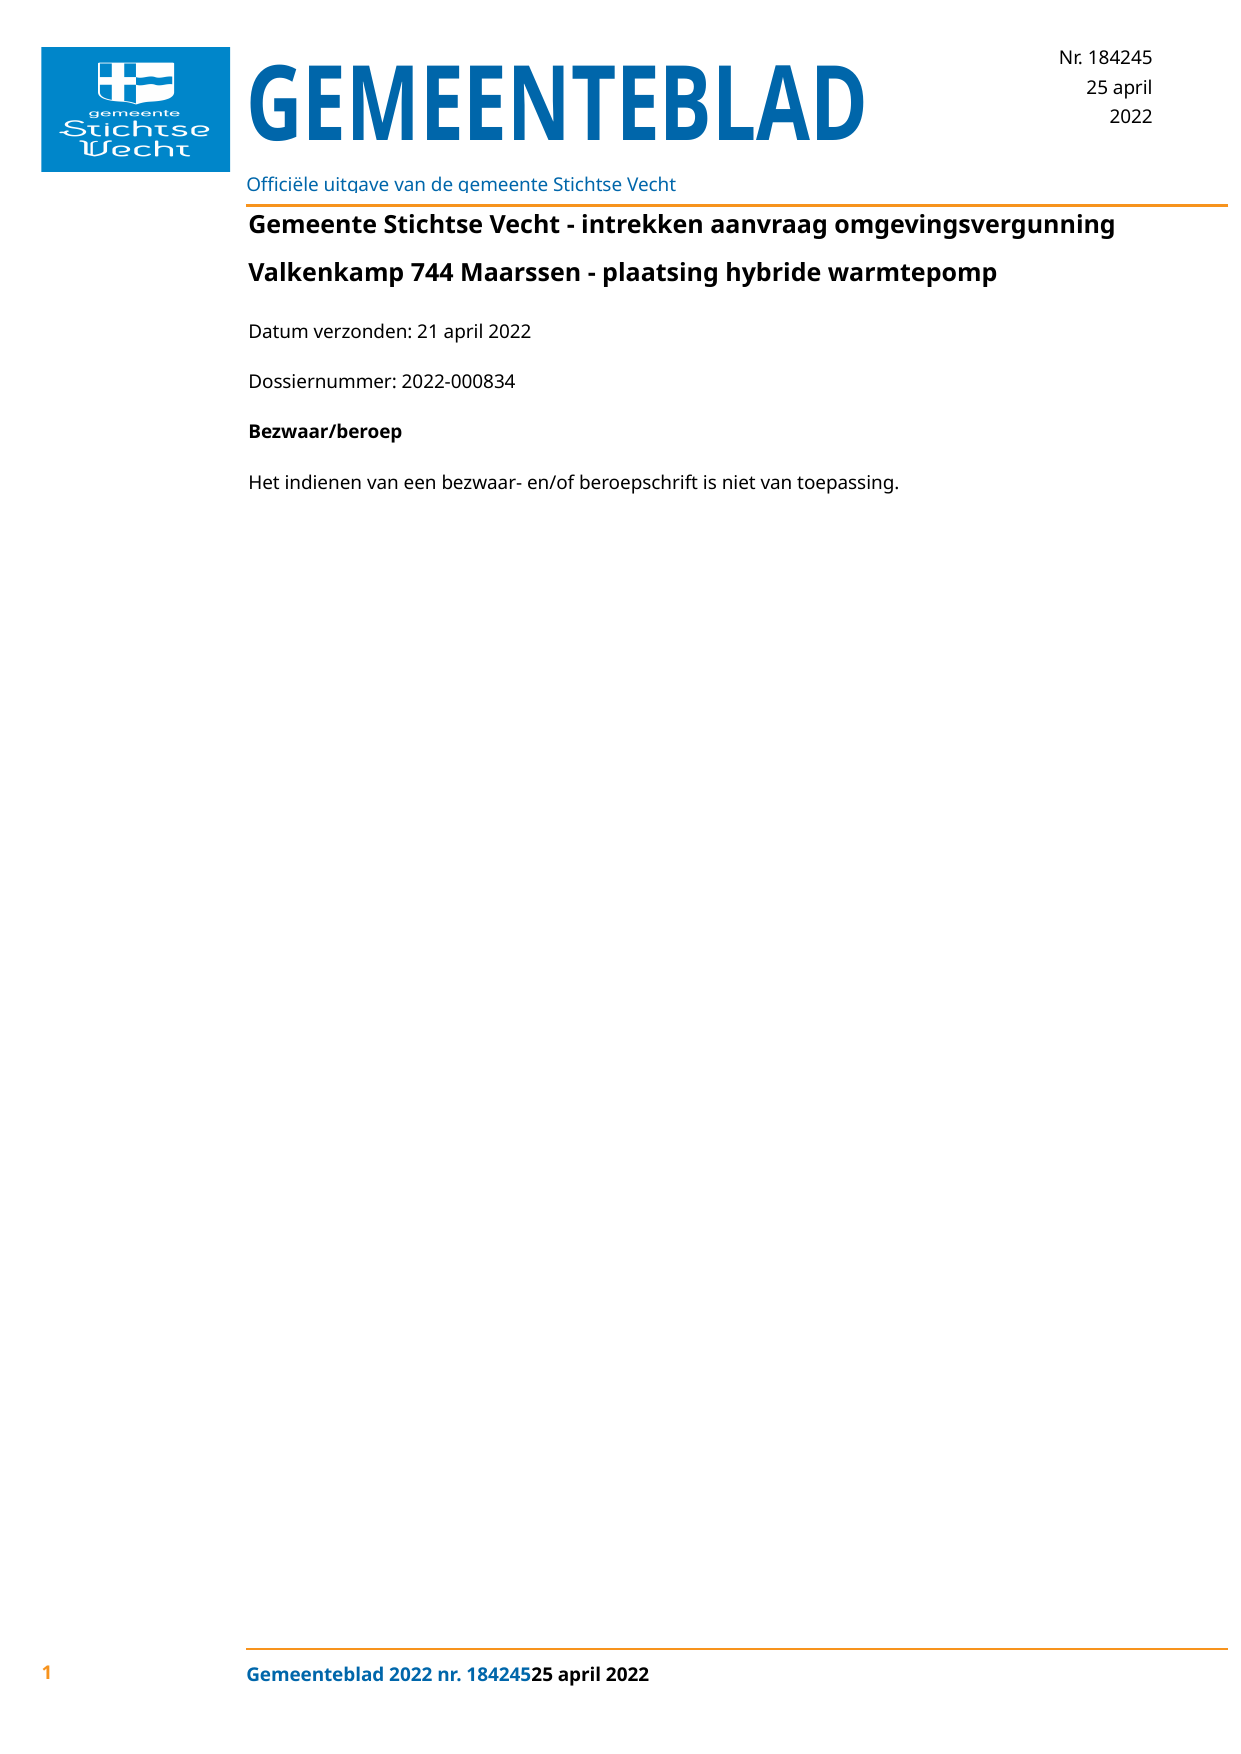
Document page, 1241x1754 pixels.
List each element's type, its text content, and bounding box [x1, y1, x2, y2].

text Datum verzonden: 21 april 2022 [248, 318, 1152, 344]
text Bezwaar/beroep [248, 419, 1152, 444]
text Het indienen van een bezwaar- en/of beroepschrift is niet van toepassing. [248, 469, 1152, 495]
picture [137, 63, 174, 103]
text Dossiernummer: 2022-000834 [248, 368, 1152, 394]
picture [99, 63, 135, 101]
text Gemeente Stichtse Vecht - intrekken aanvraag omgevingsvergunning Valkenkamp 744 Maarssen - plaatsing hybride warmtepomp [248, 207, 1152, 288]
